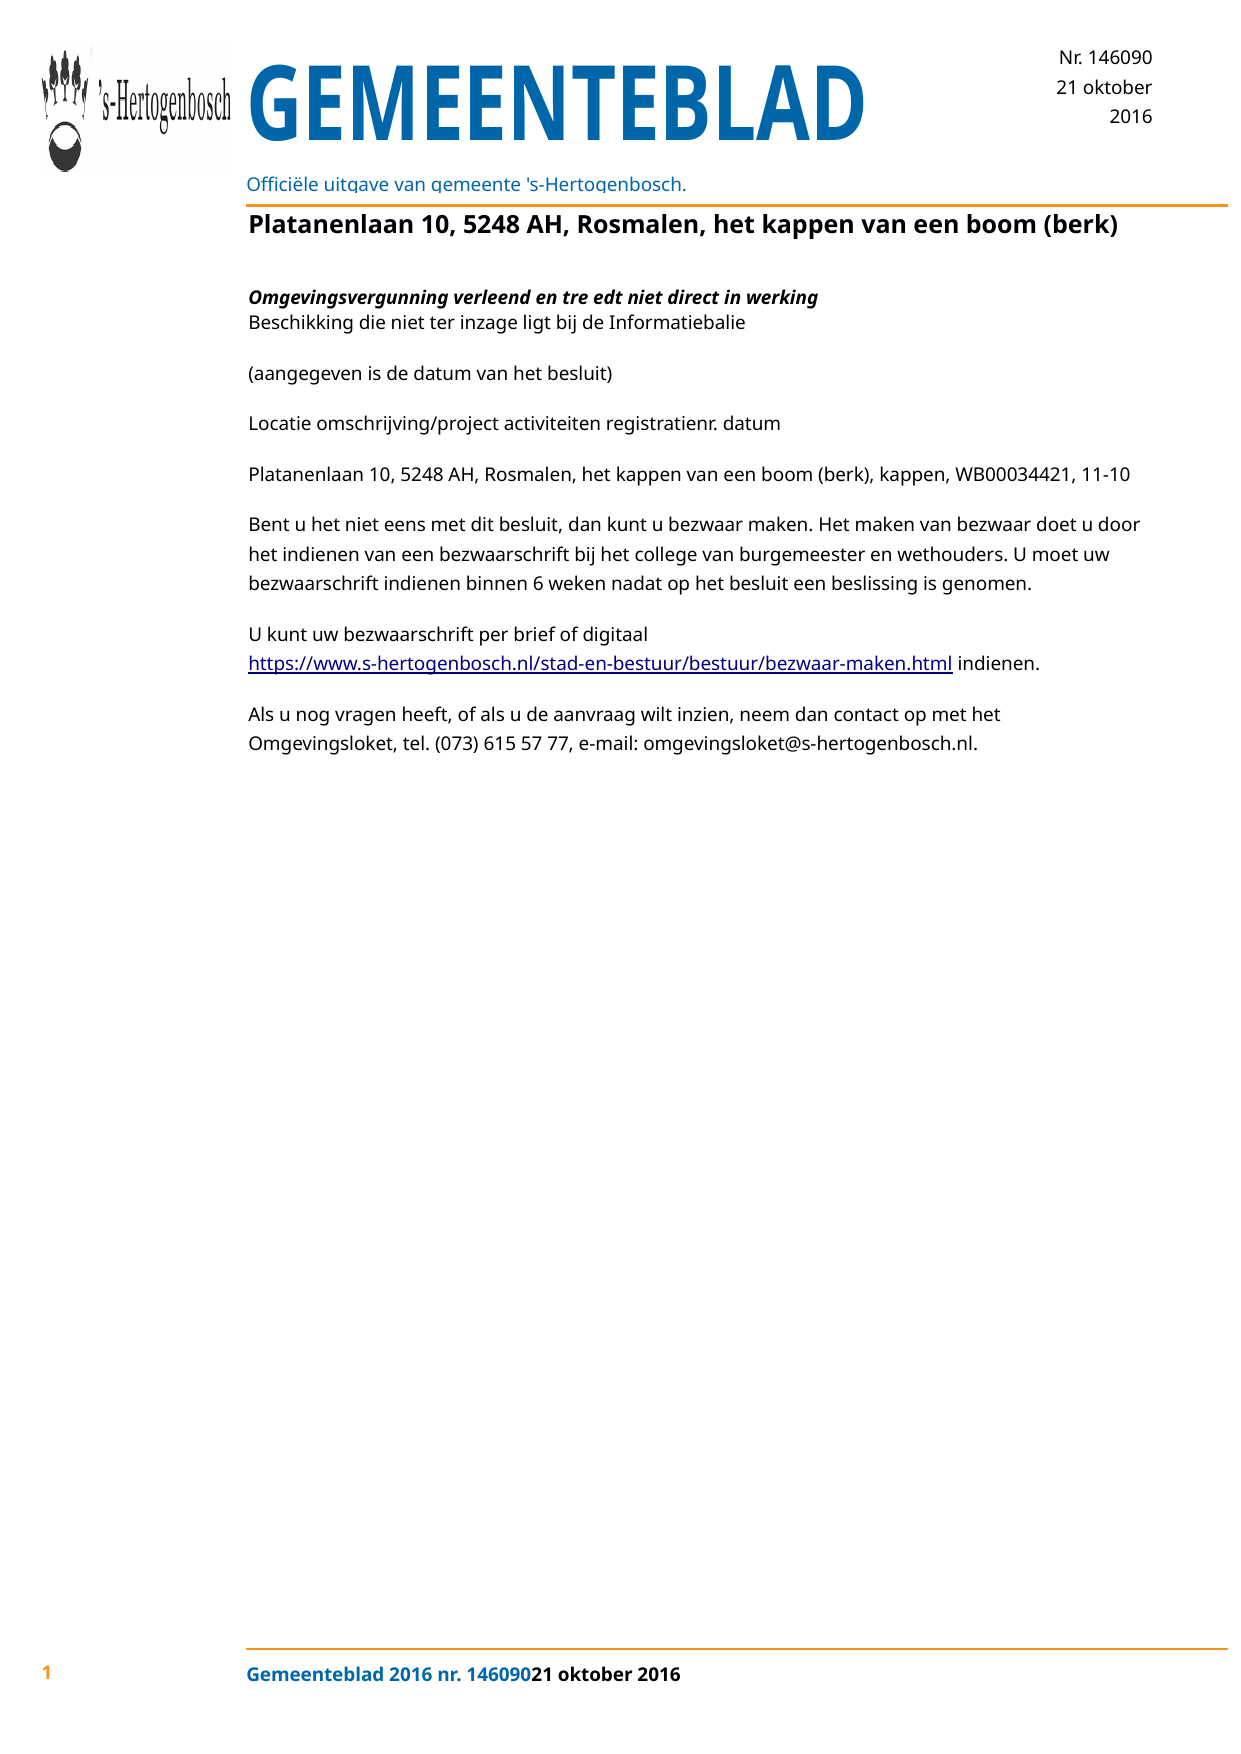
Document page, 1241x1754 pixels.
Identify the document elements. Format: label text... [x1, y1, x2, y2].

text Bent u het niet eens met dit besluit, dan kunt u bezwaar maken. Het maken van bezwaar doet u door het indienen van een bezwaarschrift bij het college van burgemeester en wethouders. U moet uw bezwaarschrift indienen binnen 6 weken nadat op het besluit een beslissing is genomen. [248, 511, 1152, 596]
picture [41, 47, 231, 172]
text (aangegeven is de datum van het besluit) [248, 360, 1152, 386]
text Locatie omschrijving/project activiteiten registratienr. datum [248, 410, 1152, 436]
text Platanenlaan 10, 5248 AH, Rosmalen, het kappen van een boom (berk), kappen, WB00034421, 11-10 [248, 461, 1152, 487]
text U kunt uw bezwaarschrift per brief of digitaal https://www.s-hertogenbosch.nl/stad-en-bestuur/bestuur/bezwaar-maken.html indienen. [248, 621, 1152, 676]
text Beschikking die niet ter inzage ligt bij de Informatiebalie [248, 309, 1152, 335]
text Omgevingsvergunning verleend en tre edt niet direct in werking [248, 284, 1152, 309]
text Platanenlaan 10, 5248 AH, Rosmalen, het kappen van een boom (berk) [248, 207, 1152, 241]
text Als u nog vragen heeft, of als u de aanvraag wilt inzien, neem dan contact op met het Omgevingsloket, tel. (073) 615 57 77, e-mail: omgevingsloket@s-hertogenbosch.nl. [248, 701, 1152, 756]
